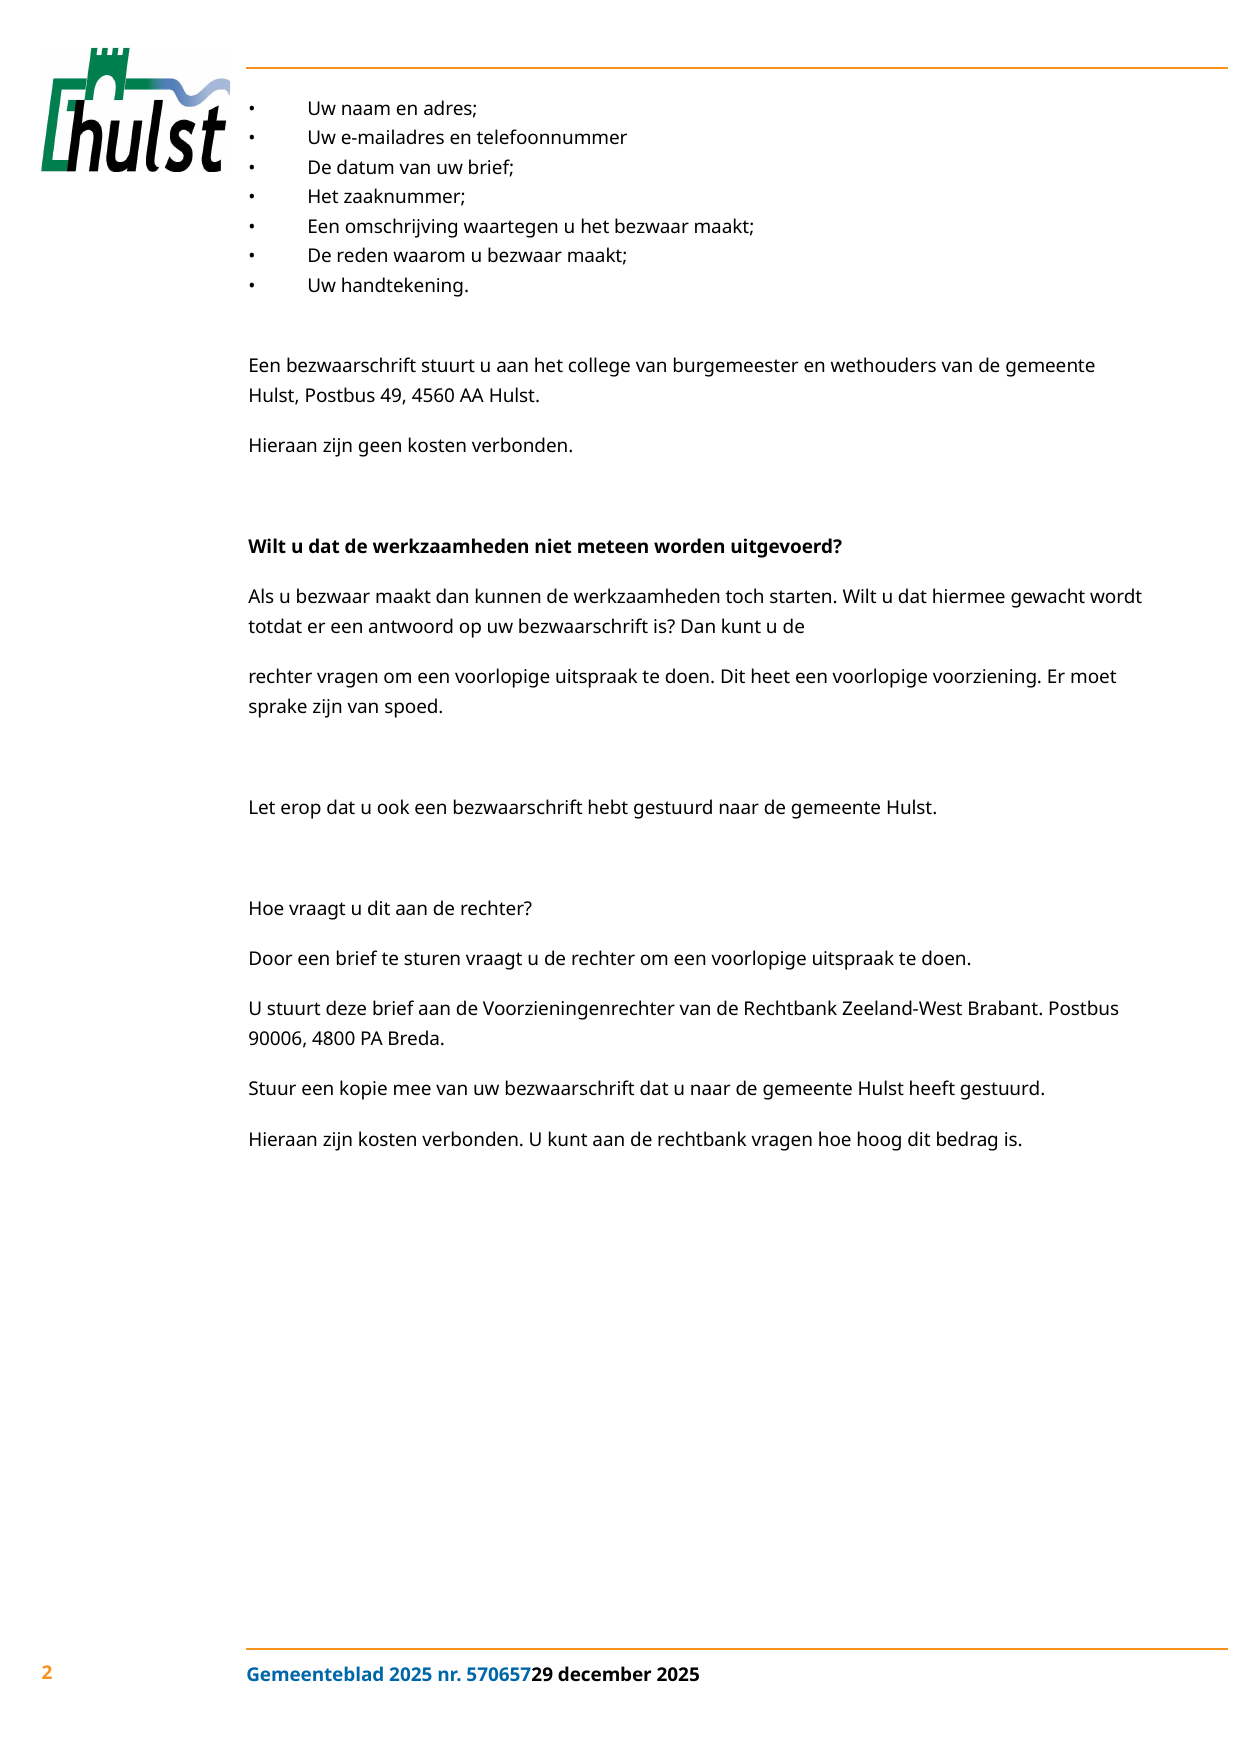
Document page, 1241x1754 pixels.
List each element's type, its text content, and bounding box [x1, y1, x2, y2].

list Uw e-mailadres en telefoonnummer [248, 124, 1152, 150]
text Stuur een kopie mee van uw bezwaarschrift dat u naar de gemeente Hulst heeft gestuurd. [248, 1076, 1152, 1101]
text Door een brief te sturen vraagt u de rechter om een voorlopige uitspraak te doen. [248, 945, 1152, 971]
text Hoe vraagt u dit aan de rechter? [248, 895, 1152, 921]
picture [41, 47, 231, 172]
list Een omschrijving waartegen u het bezwaar maakt; [248, 213, 1152, 239]
list De datum van uw brief; [248, 154, 1152, 180]
list Het zaaknummer; [248, 183, 1152, 209]
text U stuurt deze brief aan de Voorzieningenrechter van de Rechtbank Zeeland-West Brabant. Postbus 90006, 4800 PA Breda. [248, 996, 1152, 1051]
text Een bezwaarschrift stuurt u aan het college van burgemeester en wethouders van de gemeente Hulst, Postbus 49, 4560 AA Hulst. [248, 352, 1152, 408]
list Uw naam en adres; [248, 95, 1152, 121]
list De reden waarom u bezwaar maakt; [248, 243, 1152, 268]
text Als u bezwaar maakt dan kunnen de werkzaamheden toch starten. Wilt u dat hiermee gewacht wordt totdat er een antwoord op uw bezwaarschrift is? Dan kunt u de [248, 583, 1152, 639]
text rechter vragen om een voorlopige uitspraak te doen. Dit heet een voorlopige voorziening. Er moet sprake zijn van spoed. [248, 663, 1152, 719]
text Wilt u dat de werkzaamheden niet meteen worden uitgevoerd? [248, 533, 1152, 559]
text Hieraan zijn geen kosten verbonden. [248, 432, 1152, 458]
text Hieraan zijn kosten verbonden. U kunt aan de rechtbank vragen hoe hoog dit bedrag is. [248, 1126, 1152, 1152]
text Let erop dat u ook een bezwaarschrift hebt gestuurd naar de gemeente Hulst. [248, 794, 1152, 820]
list Uw handtekening. [248, 272, 1152, 298]
